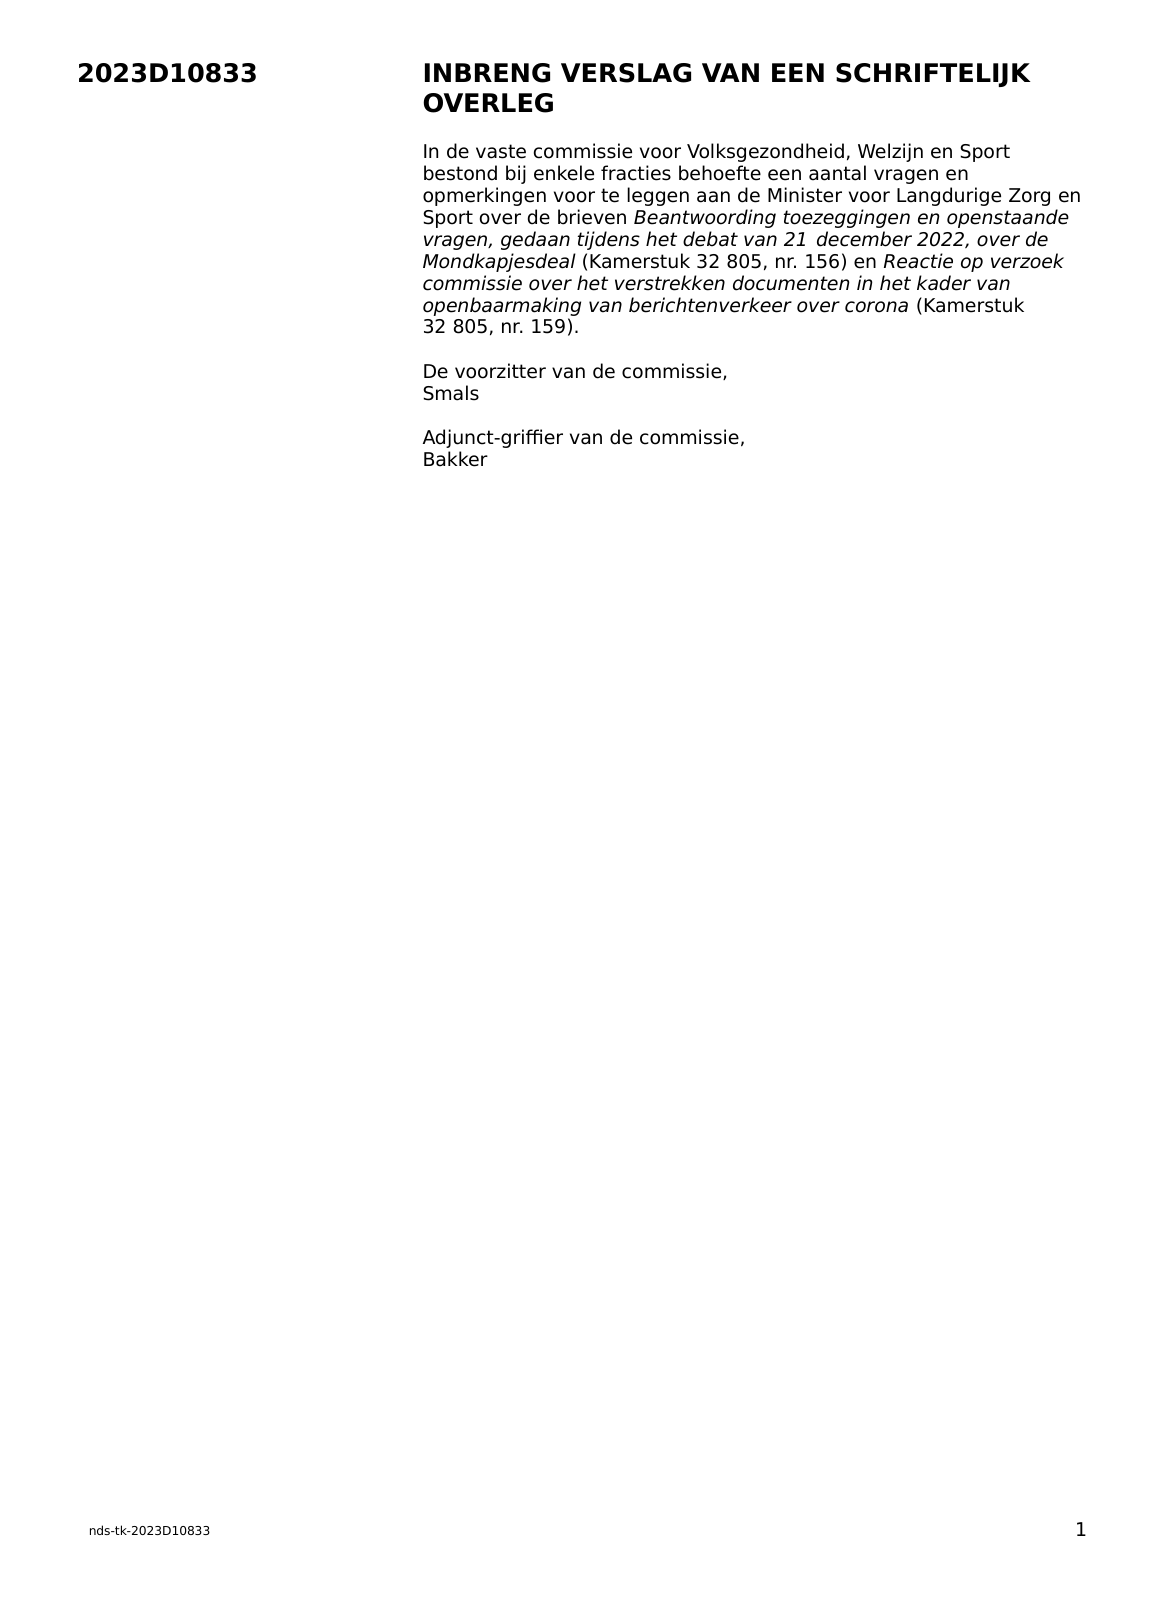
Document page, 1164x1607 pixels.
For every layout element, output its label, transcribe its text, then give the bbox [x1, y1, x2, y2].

text Smals [422, 383, 1087, 404]
text 2023D10833 INBRENG VERSLAG VAN EEN SCHRIFTELIJK OVERLEG [77, 59, 1087, 118]
text Bakker [422, 449, 1087, 471]
text In de vaste commissie voor Volksgezondheid, Welzijn en Sport bestond bij enkele fracties behoefte een aantal vragen en opmerkingen voor te leggen aan de Minister voor Langdurige Zorg en Sport over de brieven Beantwoording toezeggingen en openstaande vragen, gedaan tijdens het debat van 21 december 2022, over de Mondkapjesdeal (Kamerstuk 32 805, nr. 156) en Reactie op verzoek commissie over het verstrekken documenten in het kader van openbaarmaking van berichtenverkeer over corona (Kamerstuk 32 805, nr. 159). [422, 141, 1087, 338]
text Adjunct-griffier van de commissie, [422, 427, 1087, 449]
text De voorzitter van de commissie, [422, 361, 1087, 383]
text nds-tk-2023D10833 [88, 1524, 323, 1538]
